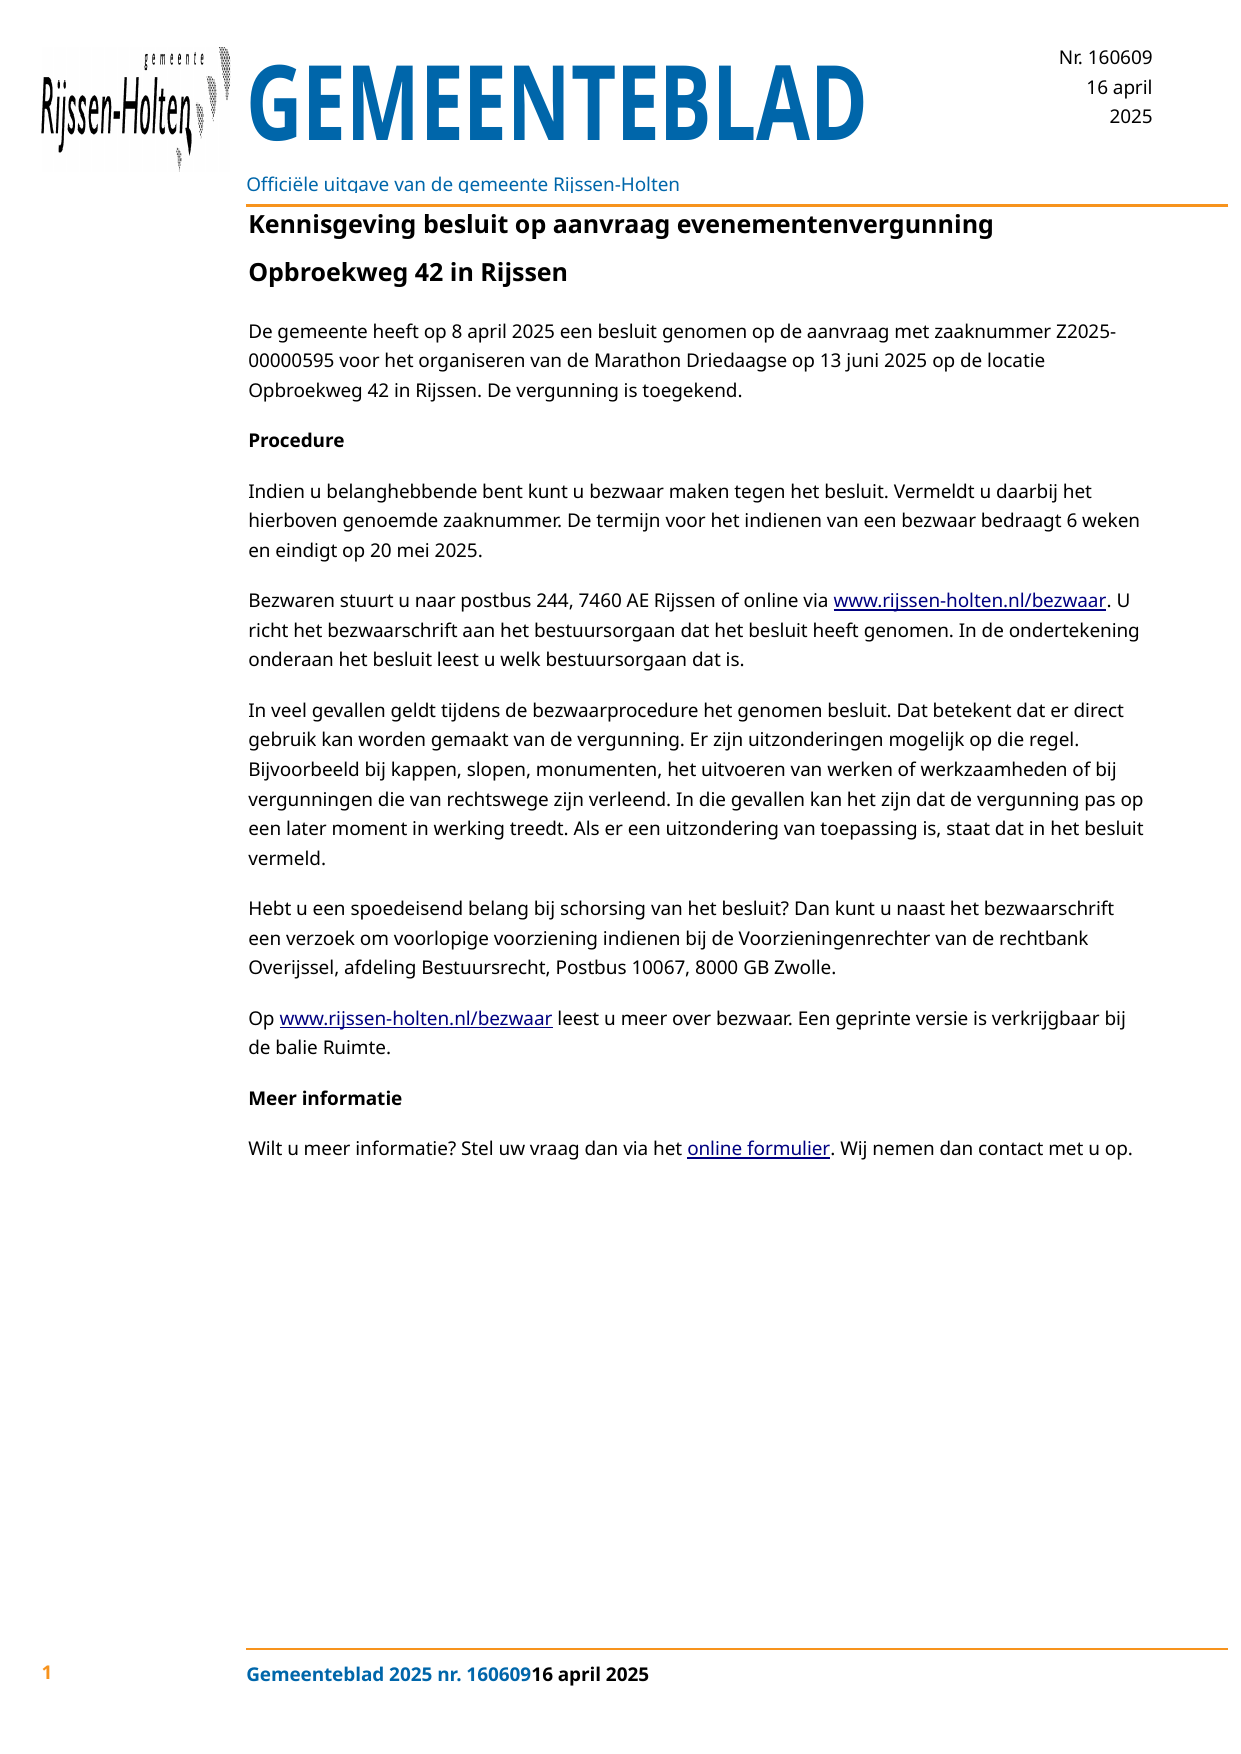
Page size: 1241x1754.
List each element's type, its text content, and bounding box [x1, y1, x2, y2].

text Bezwaren stuurt u naar postbus 244, 7460 AE Rijssen of online via www.rijssen-holten.nl/bezwaar. U richt het bezwaarschrift aan het bestuursorgaan dat het besluit heeft genomen. In de ondertekening onderaan het besluit leest u welk bestuursorgaan dat is. [248, 587, 1152, 672]
text Meer informatie [248, 1085, 1152, 1111]
text De gemeente heeft op 8 april 2025 een besluit genomen op de aanvraag met zaaknummer Z2025-00000595 voor het organiseren van de Marathon Driedaagse op 13 juni 2025 op de locatie Opbroekweg 42 in Rijssen. De vergunning is toegekend. [248, 318, 1152, 403]
text Op www.rijssen-holten.nl/bezwaar leest u meer over bezwaar. Een geprinte versie is verkrijgbaar bij de balie Ruimte. [248, 1005, 1152, 1060]
picture [41, 47, 231, 172]
text Kennisgeving besluit op aanvraag evenementenvergunning Opbroekweg 42 in Rijssen [248, 207, 1152, 288]
text Wilt u meer informatie? Stel uw vraag dan via het online formulier. Wij nemen dan contact met u op. [248, 1135, 1152, 1161]
text In veel gevallen geldt tijdens de bezwaarprocedure het genomen besluit. Dat betekent dat er direct gebruik kan worden gemaakt van de vergunning. Er zijn uitzonderingen mogelijk op die regel. Bijvoorbeeld bij kappen, slopen, monumenten, het uitvoeren van werken of werkzaamheden of bij vergunningen die van rechtswege zijn verleend. In die gevallen kan het zijn dat de vergunning pas op een later moment in werking treedt. Als er een uitzondering van toepassing is, staat dat in het besluit vermeld. [248, 697, 1152, 871]
text Hebt u een spoedeisend belang bij schorsing van het besluit? Dan kunt u naast het bezwaarschrift een verzoek om voorlopige voorziening indienen bij de Voorzieningenrechter van de rechtbank Overijssel, afdeling Bestuursrecht, Postbus 10067, 8000 GB Zwolle. [248, 895, 1152, 980]
text Procedure [248, 427, 1152, 453]
text Indien u belanghebbende bent kunt u bezwaar maken tegen het besluit. Vermeldt u daarbij het hierboven genoemde zaaknummer. De termijn voor het indienen van een bezwaar bedraagt 6 weken en eindigt op 20 mei 2025. [248, 478, 1152, 563]
